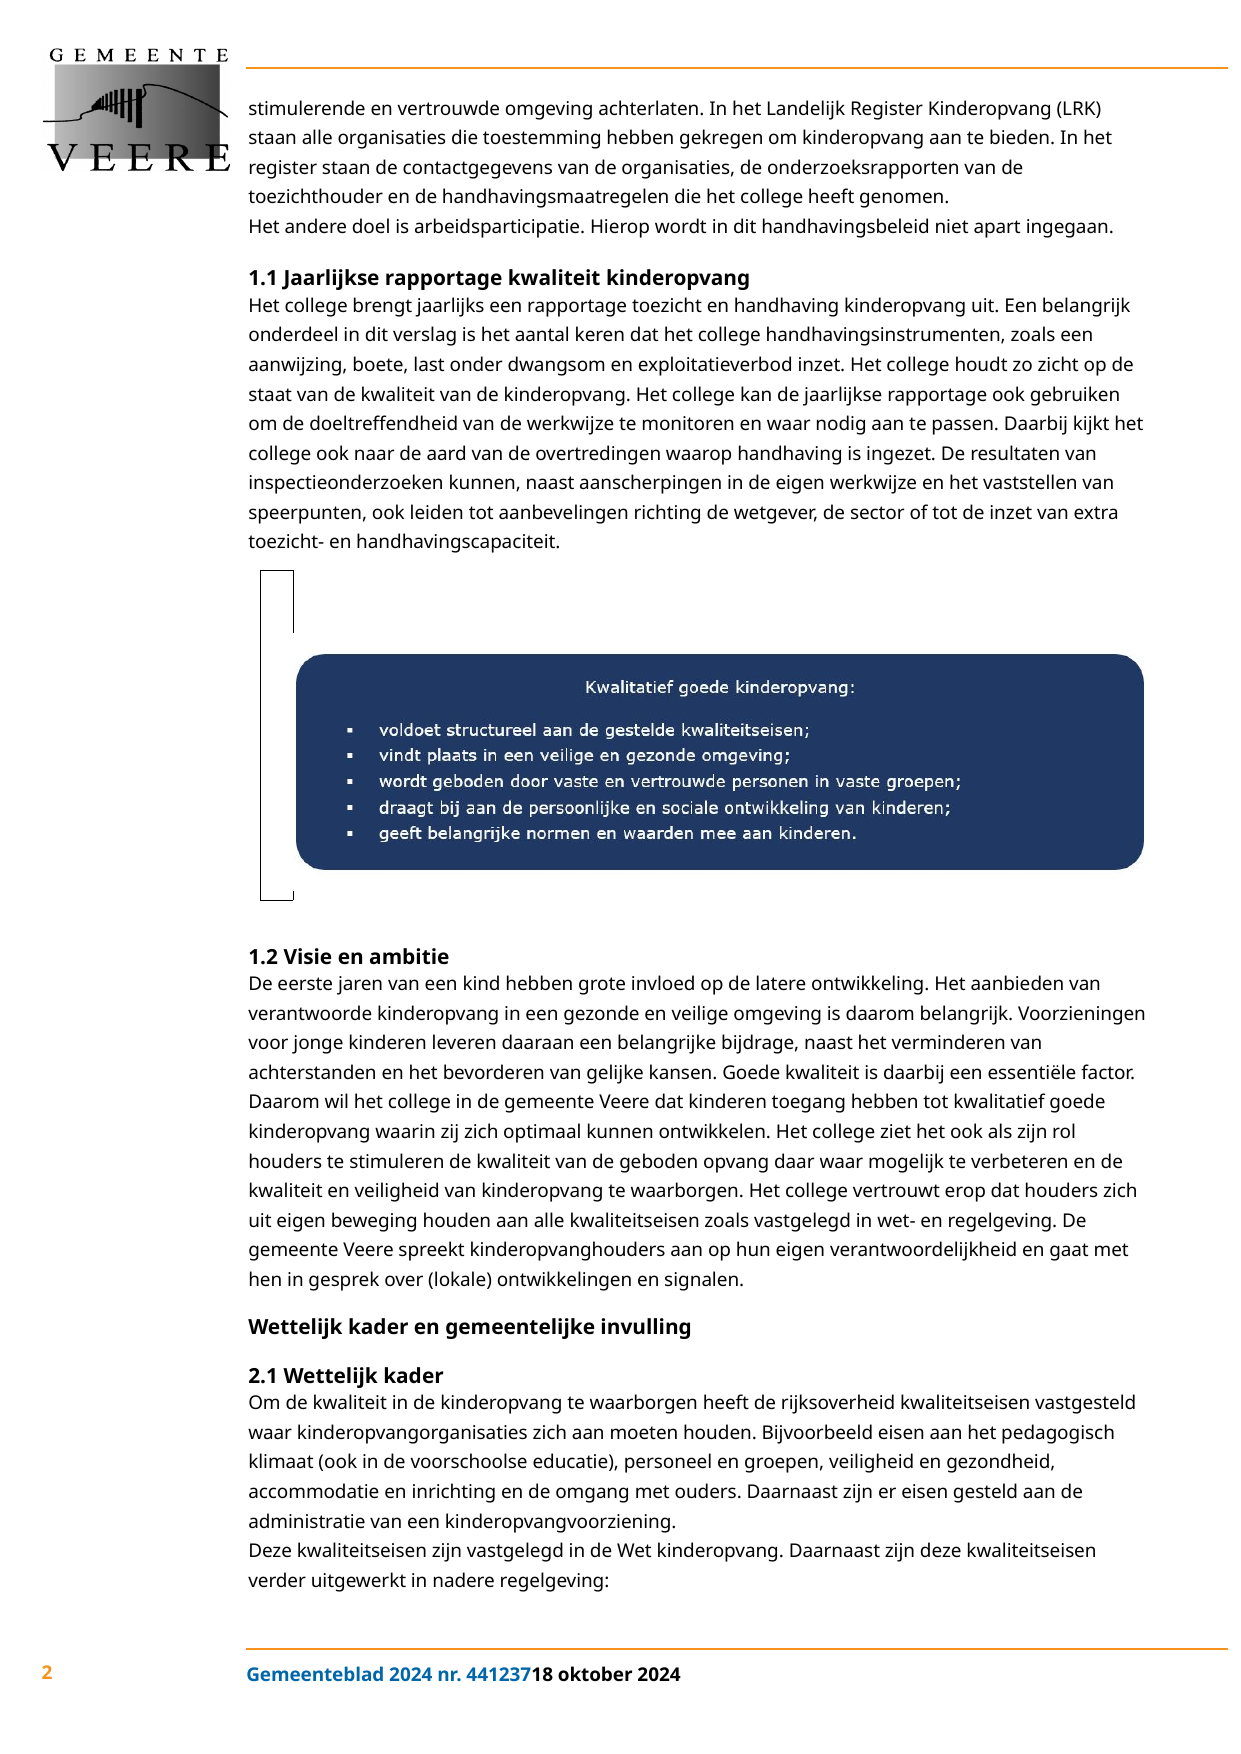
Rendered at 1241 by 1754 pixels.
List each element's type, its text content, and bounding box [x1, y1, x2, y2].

text Het andere doel is arbeidsparticipatie. Hierop wordt in dit handhavingsbeleid niet apart ingegaan. [248, 213, 1152, 239]
text Het college brengt jaarlijks een rapportage toezicht en handhaving kinderopvang uit. Een belangrijk onderdeel in dit verslag is het aantal keren dat het college handhavingsinstrumenten, zoals een aanwijzing, boete, last onder dwangsom en exploitatieverbod inzet. Het college houdt zo zicht op de staat van de kwaliteit van de kinderopvang. Het college kan de jaarlijkse rapportage ook gebruiken om de doeltreffendheid van de werkwijze te monitoren en waar nodig aan te passen. Daarbij kijkt het college ook naar de aard van de overtredingen waarop handhaving is ingezet. De resultaten van inspectieonderzoeken kunnen, naast aanscherpingen in de eigen werkwijze en het vaststellen van speerpunten, ook leiden tot aanbevelingen richting de wetgever, de sector of tot de inzet van extra toezicht- en handhavingscapaciteit. [248, 292, 1152, 554]
text stimulerende en vertrouwde omgeving achterlaten. In het Landelijk Register Kinderopvang (LRK) staan alle organisaties die toestemming hebben gekregen om kinderopvang aan te bieden. In het register staan de contactgegevens van de organisaties, de onderzoeksrapporten van de toezichthouder en de handhavingsmaatregelen die het college heeft genomen. [248, 95, 1152, 209]
text Deze kwaliteitseisen zijn vastgelegd in de Wet kinderopvang. Daarnaast zijn deze kwaliteitseisen verder uitgewerkt in nadere regelgeving: [248, 1537, 1152, 1593]
picture [268, 633, 1173, 891]
text 2.1 Wettelijk kader [248, 1361, 1152, 1389]
text 1.1 Jaarlijkse rapportage kwaliteit kinderopvang [248, 263, 1152, 292]
text Wettelijk kader en gemeentelijke invulling [248, 1312, 1152, 1340]
text Om de kwaliteit in de kinderopvang te waarborgen heeft de rijksoverheid kwaliteitseisen vastgesteld waar kinderopvangorganisaties zich aan moeten houden. Bijvoorbeeld eisen aan het pedagogisch klimaat (ook in de voorschoolse educatie), personeel en groepen, veiligheid en gezondheid, accommodatie en inrichting en de omgang met ouders. Daarnaast zijn er eisen gesteld aan de administratie van een kinderopvangvoorziening. [248, 1389, 1152, 1534]
picture [41, 47, 231, 172]
text De eerste jaren van een kind hebben grote invloed op de latere ontwikkeling. Het aanbieden van verantwoorde kinderopvang in een gezonde en veilige omgeving is daarom belangrijk. Voorzieningen voor jonge kinderen leveren daaraan een belangrijke bijdrage, naast het verminderen van achterstanden en het bevorderen van gelijke kansen. Goede kwaliteit is daarbij een essentiële factor. Daarom wil het college in de gemeente Veere dat kinderen toegang hebben tot kwalitatief goede kinderopvang waarin zij zich optimaal kunnen ontwikkelen. Het college ziet het ook als zijn rol houders te stimuleren de kwaliteit van de geboden opvang daar waar mogelijk te verbeteren en de kwaliteit en veiligheid van kinderopvang te waarborgen. Het college vertrouwt erop dat houders zich uit eigen beweging houden aan alle kwaliteitseisen zoals vastgelegd in wet- en regelgeving. De gemeente Veere spreekt kinderopvanghouders aan op hun eigen verantwoordelijkheid en gaat met hen in gesprek over (lokale) ontwikkelingen en signalen. [248, 970, 1152, 1292]
text 1.2 Visie en ambitie [248, 942, 1152, 970]
